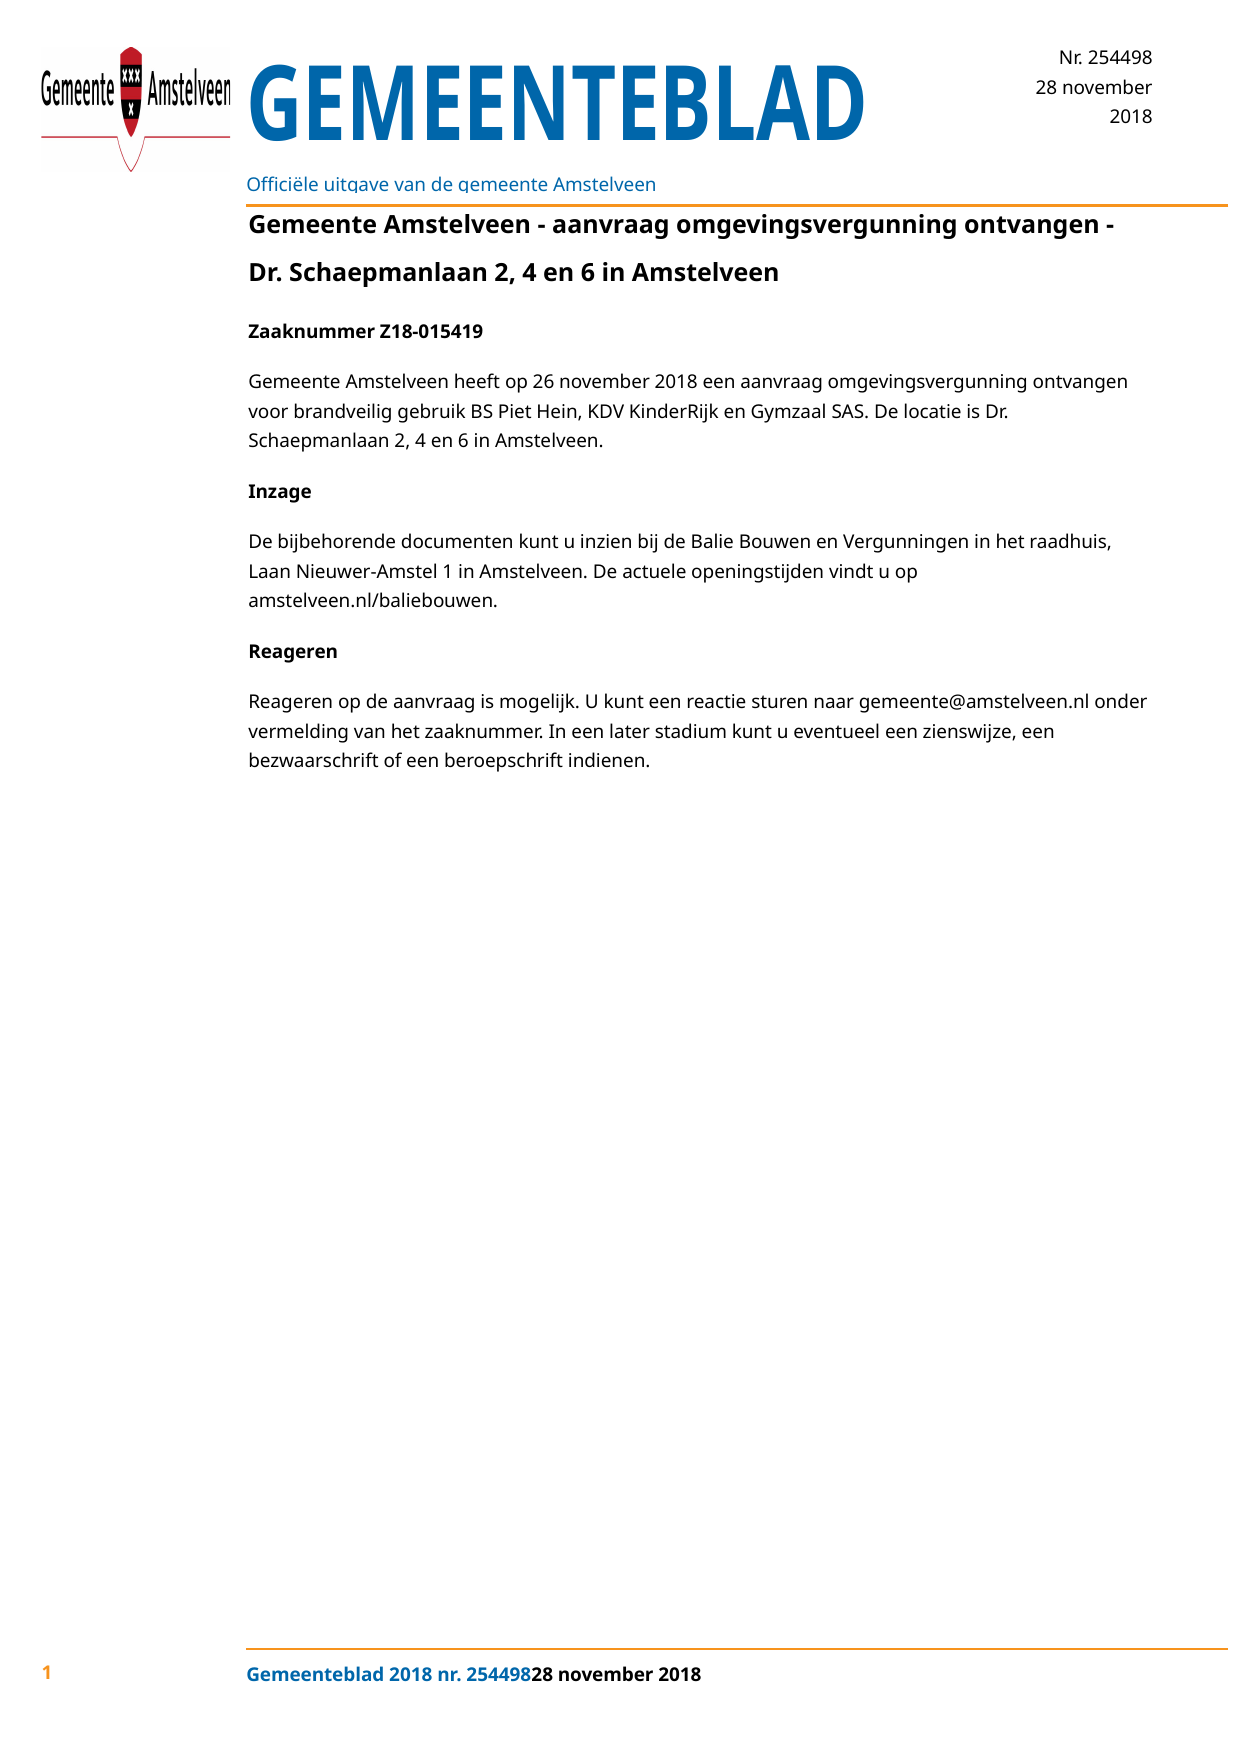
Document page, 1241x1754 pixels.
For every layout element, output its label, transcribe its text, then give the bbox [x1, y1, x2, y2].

text Gemeente Amstelveen - aanvraag omgevingsvergunning ontvangen - Dr. Schaepmanlaan 2, 4 en 6 in Amstelveen [248, 207, 1152, 288]
text De bijbehorende documenten kunt u inzien bij de Balie Bouwen en Vergunningen in het raadhuis, Laan Nieuwer-Amstel 1 in Amstelveen. De actuele openingstijden vindt u op amstelveen.nl/baliebouwen. [248, 528, 1152, 613]
text Zaaknummer Z18-015419 [248, 318, 1152, 344]
picture [41, 47, 231, 172]
text Reageren op de aanvraag is mogelijk. U kunt een reactie sturen naar gemeente@amstelveen.nl onder vermelding van het zaaknummer. In een later stadium kunt u eventueel een zienswijze, een bezwaarschrift of een beroepschrift indienen. [248, 688, 1152, 773]
text Reageren [248, 638, 1152, 664]
text Inzage [248, 478, 1152, 504]
text Gemeente Amstelveen heeft op 26 november 2018 een aanvraag omgevingsvergunning ontvangen voor brandveilig gebruik BS Piet Hein, KDV KinderRijk en Gymzaal SAS. De locatie is Dr. Schaepmanlaan 2, 4 en 6 in Amstelveen. [248, 368, 1152, 453]
